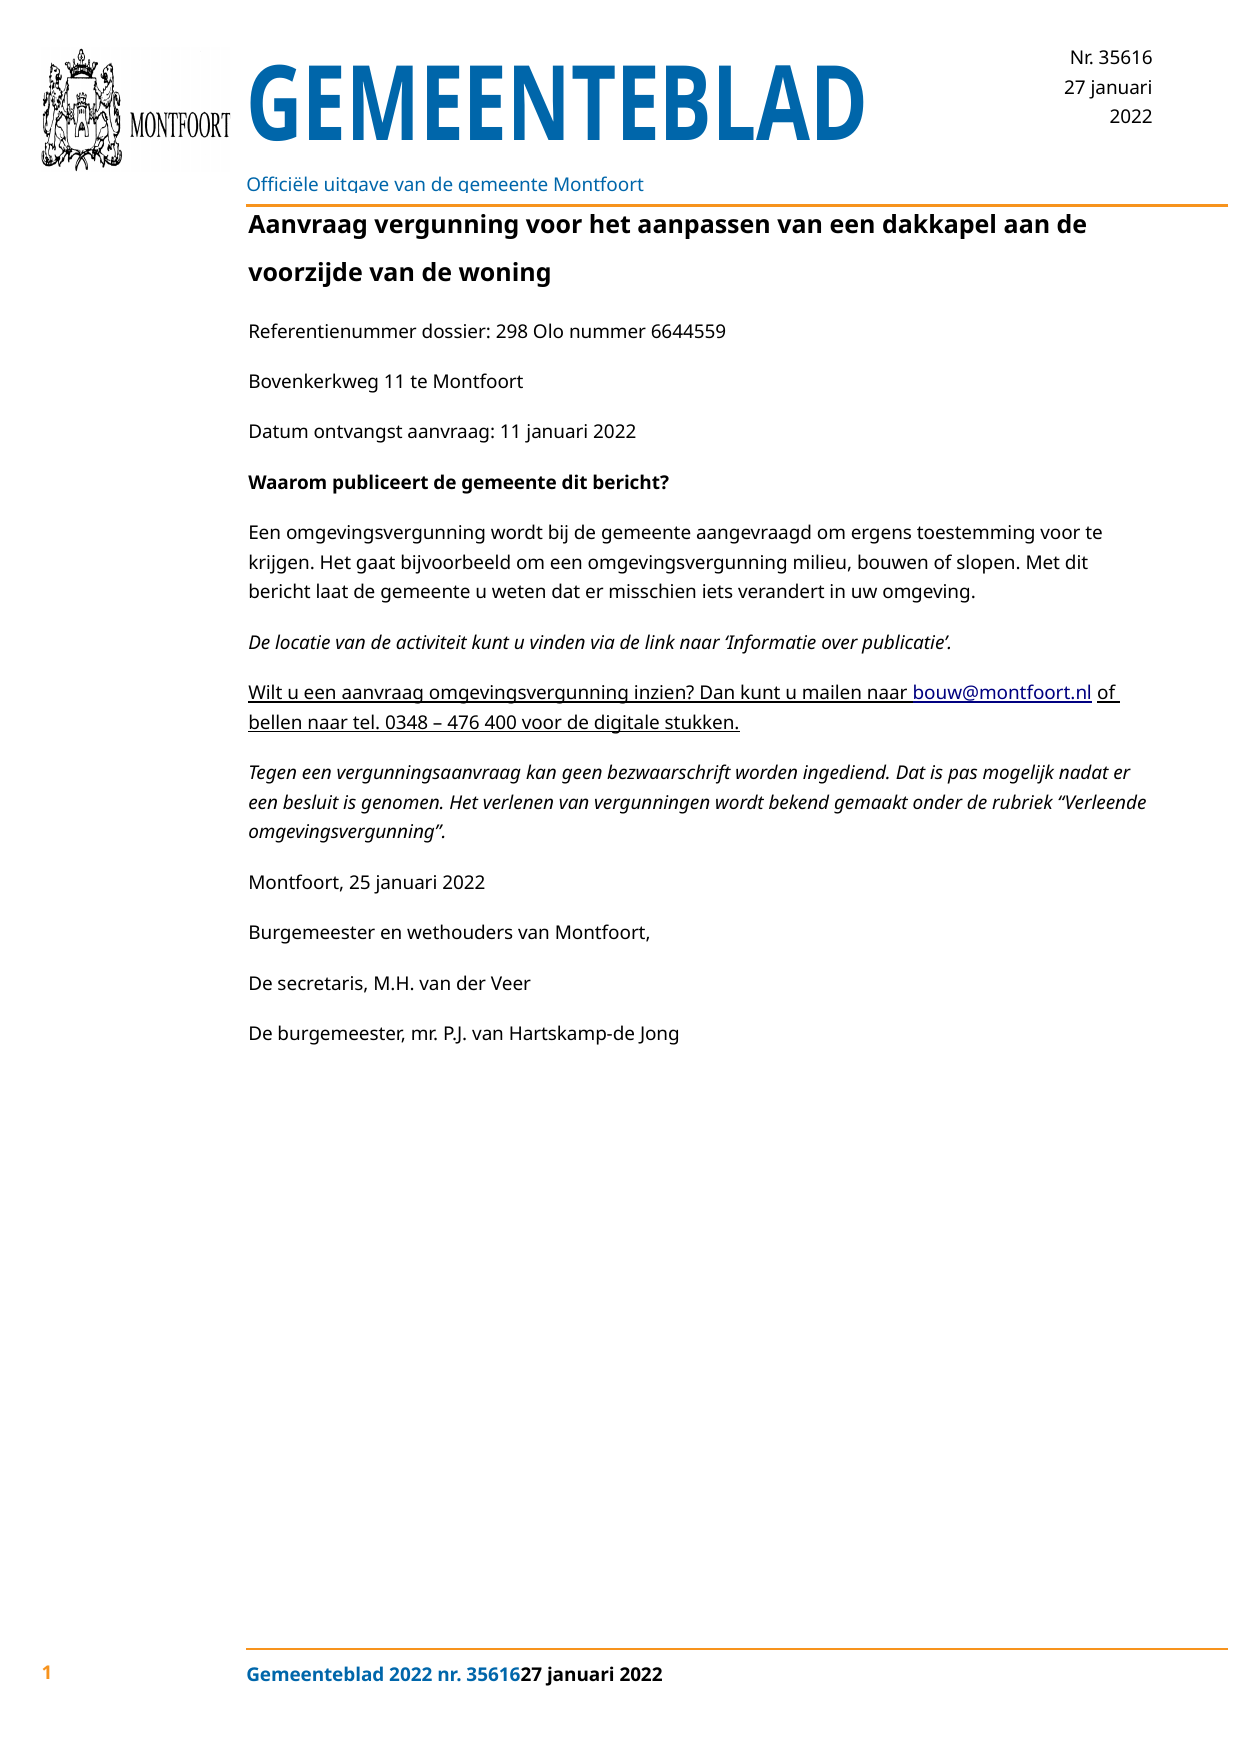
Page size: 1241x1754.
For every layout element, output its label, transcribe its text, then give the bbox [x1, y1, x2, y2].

text De locatie van de activiteit kunt u vinden via de link naar ‘Informatie over publicatie’. [248, 629, 1152, 655]
text Een omgevingsvergunning wordt bij de gemeente aangevraagd om ergens toestemming voor te krijgen. Het gaat bijvoorbeeld om een omgevingsvergunning milieu, bouwen of slopen. Met dit bericht laat de gemeente u weten dat er misschien iets verandert in uw omgeving. [248, 519, 1152, 604]
text Referentienummer dossier: 298 Olo nummer 6644559 [248, 318, 1152, 344]
text Aanvraag vergunning voor het aanpassen van een dakkapel aan de voorzijde van de woning [248, 207, 1152, 288]
text De secretaris, M.H. van der Veer [248, 970, 1152, 996]
text Datum ontvangst aanvraag: 11 januari 2022 [248, 419, 1152, 444]
text Tegen een vergunningsaanvraag kan geen bezwaarschrift worden ingediend. Dat is pas mogelijk nadat er een besluit is genomen. Het verlenen van vergunningen wordt bekend gemaakt onder de rubriek “Verleende omgevingsvergunning”. [248, 759, 1152, 844]
text Wilt u een aanvraag omgevingsvergunning inzien? Dan kunt u mailen naar bouw@montfoort.nl of bellen naar tel. 0348 – 476 400 voor de digitale stukken. [248, 679, 1152, 735]
text Bovenkerkweg 11 te Montfoort [248, 368, 1152, 394]
text Waarom publiceert de gemeente dit bericht? [248, 469, 1152, 495]
text De burgemeester, mr. P.J. van Hartskamp-de Jong [248, 1020, 1152, 1046]
text Montfoort, 25 januari 2022 [248, 869, 1152, 895]
picture [41, 47, 231, 172]
text Burgemeester en wethouders van Montfoort, [248, 919, 1152, 945]
